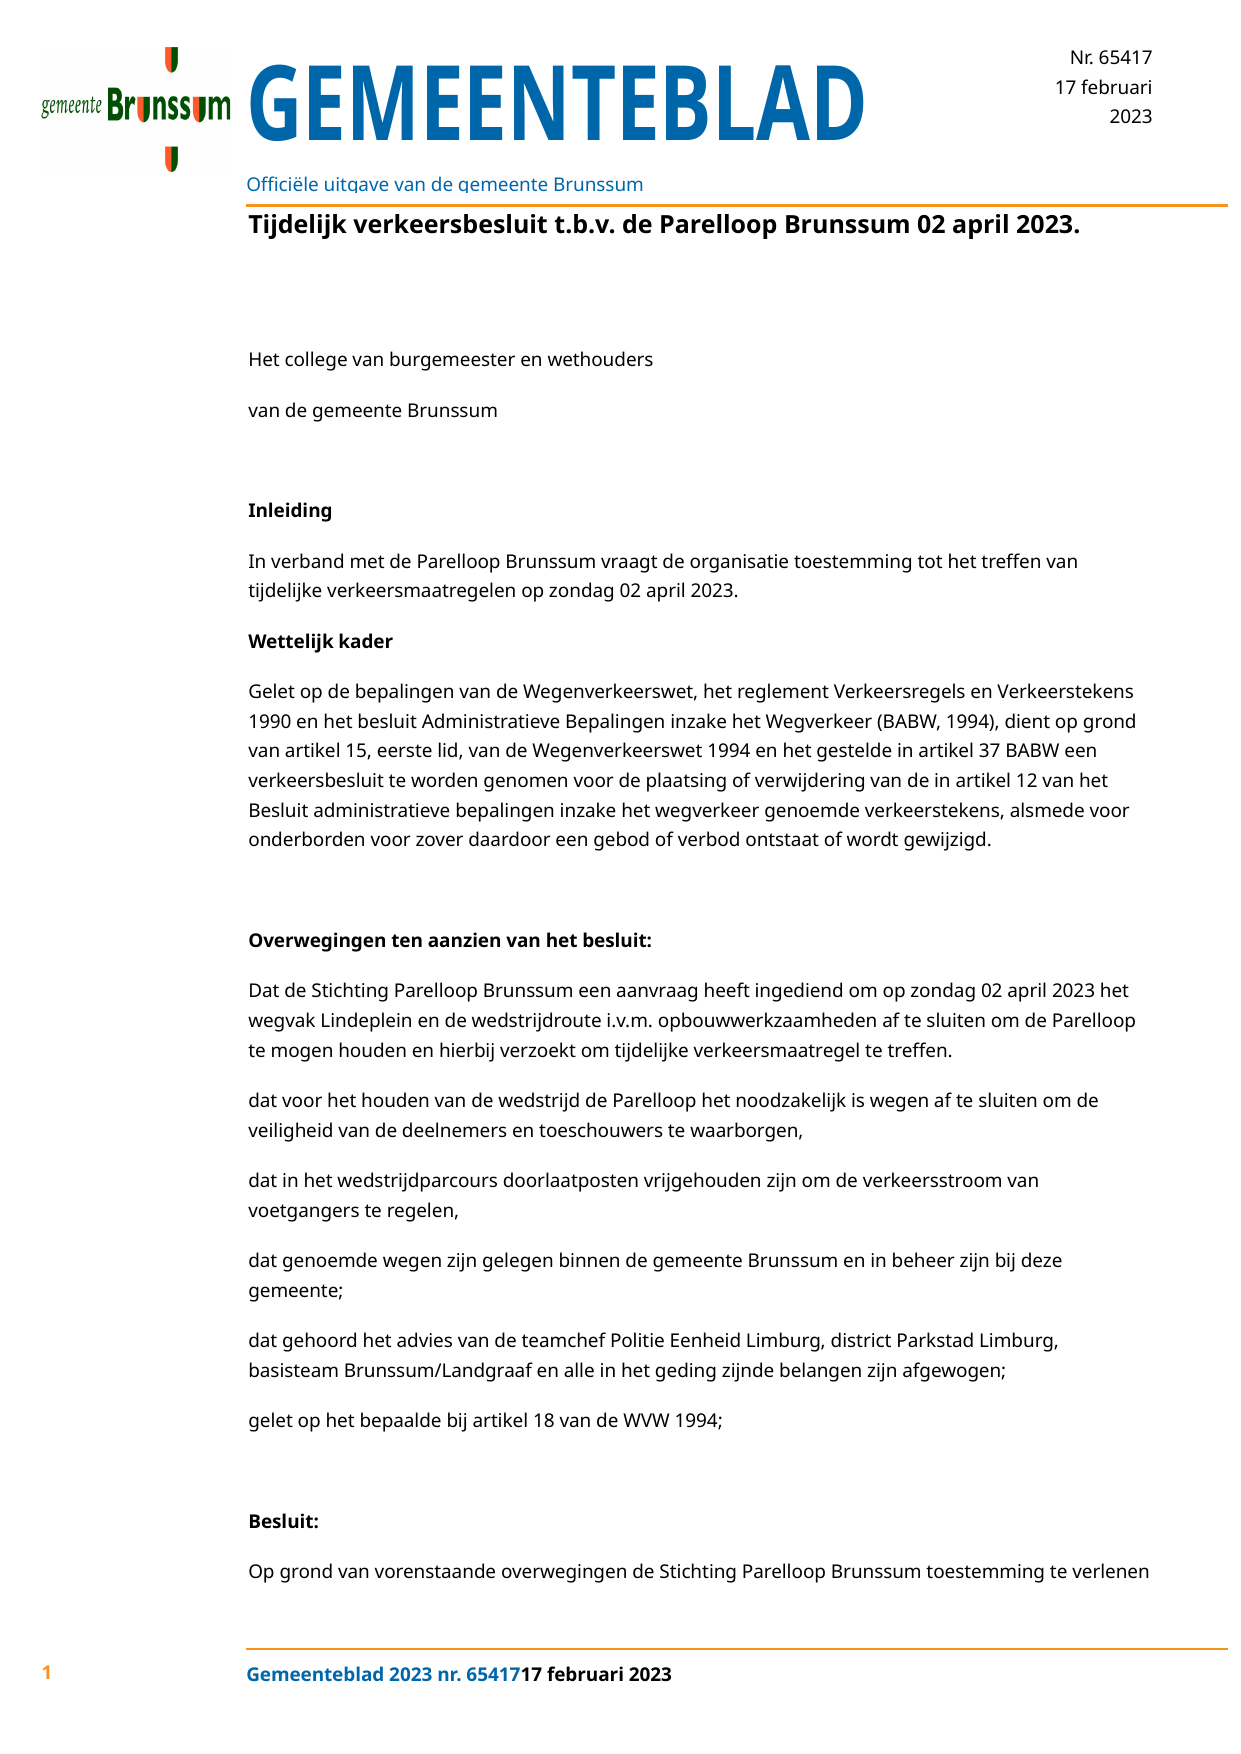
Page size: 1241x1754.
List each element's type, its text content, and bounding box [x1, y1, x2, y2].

text gelet op het bepaalde bij artikel 18 van de WVW 1994; [248, 1407, 1152, 1433]
text Wettelijk kader [248, 628, 1152, 654]
text Op grond van vorenstaande overwegingen de Stichting Parelloop Brunssum toestemming te verlenen [248, 1558, 1152, 1584]
text dat gehoord het advies van de teamchef Politie Eenheid Limburg, district Parkstad Limburg, basisteam Brunssum/Landgraaf en alle in het geding zijnde belangen zijn afgewogen; [248, 1327, 1152, 1383]
text Gelet op de bepalingen van de Wegenverkeerswet, het reglement Verkeersregels en Verkeerstekens 1990 en het besluit Administratieve Bepalingen inzake het Wegverkeer (BABW, 1994), dient op grond van artikel 15, eerste lid, van de Wegenverkeerswet 1994 en het gestelde in artikel 37 BABW een verkeersbesluit te worden genomen voor de plaatsing of verwijdering van de in artikel 12 van het Besluit administratieve bepalingen inzake het wegverkeer genoemde verkeerstekens, alsmede voor onderborden voor zover daardoor een gebod of verbod ontstaat of wordt gewijzigd. [248, 678, 1152, 852]
text van de gemeente Brunssum [248, 397, 1152, 423]
text dat genoemde wegen zijn gelegen binnen de gemeente Brunssum en in beheer zijn bij deze gemeente; [248, 1247, 1152, 1303]
text Het college van burgemeester en wethouders [248, 346, 1152, 372]
text In verband met de Parelloop Brunssum vraagt de organisatie toestemming tot het treffen van tijdelijke verkeersmaatregelen op zondag 02 april 2023. [248, 548, 1152, 603]
text dat in het wedstrijdparcours doorlaatposten vrijgehouden zijn om de verkeersstroom van voetgangers te regelen, [248, 1167, 1152, 1223]
text Dat de Stichting Parelloop Brunssum een aanvraag heeft ingediend om op zondag 02 april 2023 het wegvak Lindeplein en de wedstrijdroute i.v.m. opbouwwerkzaamheden af te sluiten om de Parelloop te mogen houden en hierbij verzoekt om tijdelijke verkeersmaatregel te treffen. [248, 978, 1152, 1063]
text Besluit: [248, 1508, 1152, 1534]
text dat voor het houden van de wedstrijd de Parelloop het noodzakelijk is wegen af te sluiten om de veiligheid van de deelnemers en toeschouwers te waarborgen, [248, 1087, 1152, 1143]
text Tijdelijk verkeersbesluit t.b.v. de Parelloop Brunssum 02 april 2023. [248, 207, 1152, 241]
text Overwegingen ten aanzien van het besluit: [248, 927, 1152, 953]
text Inleiding [248, 498, 1152, 523]
picture [41, 47, 231, 172]
